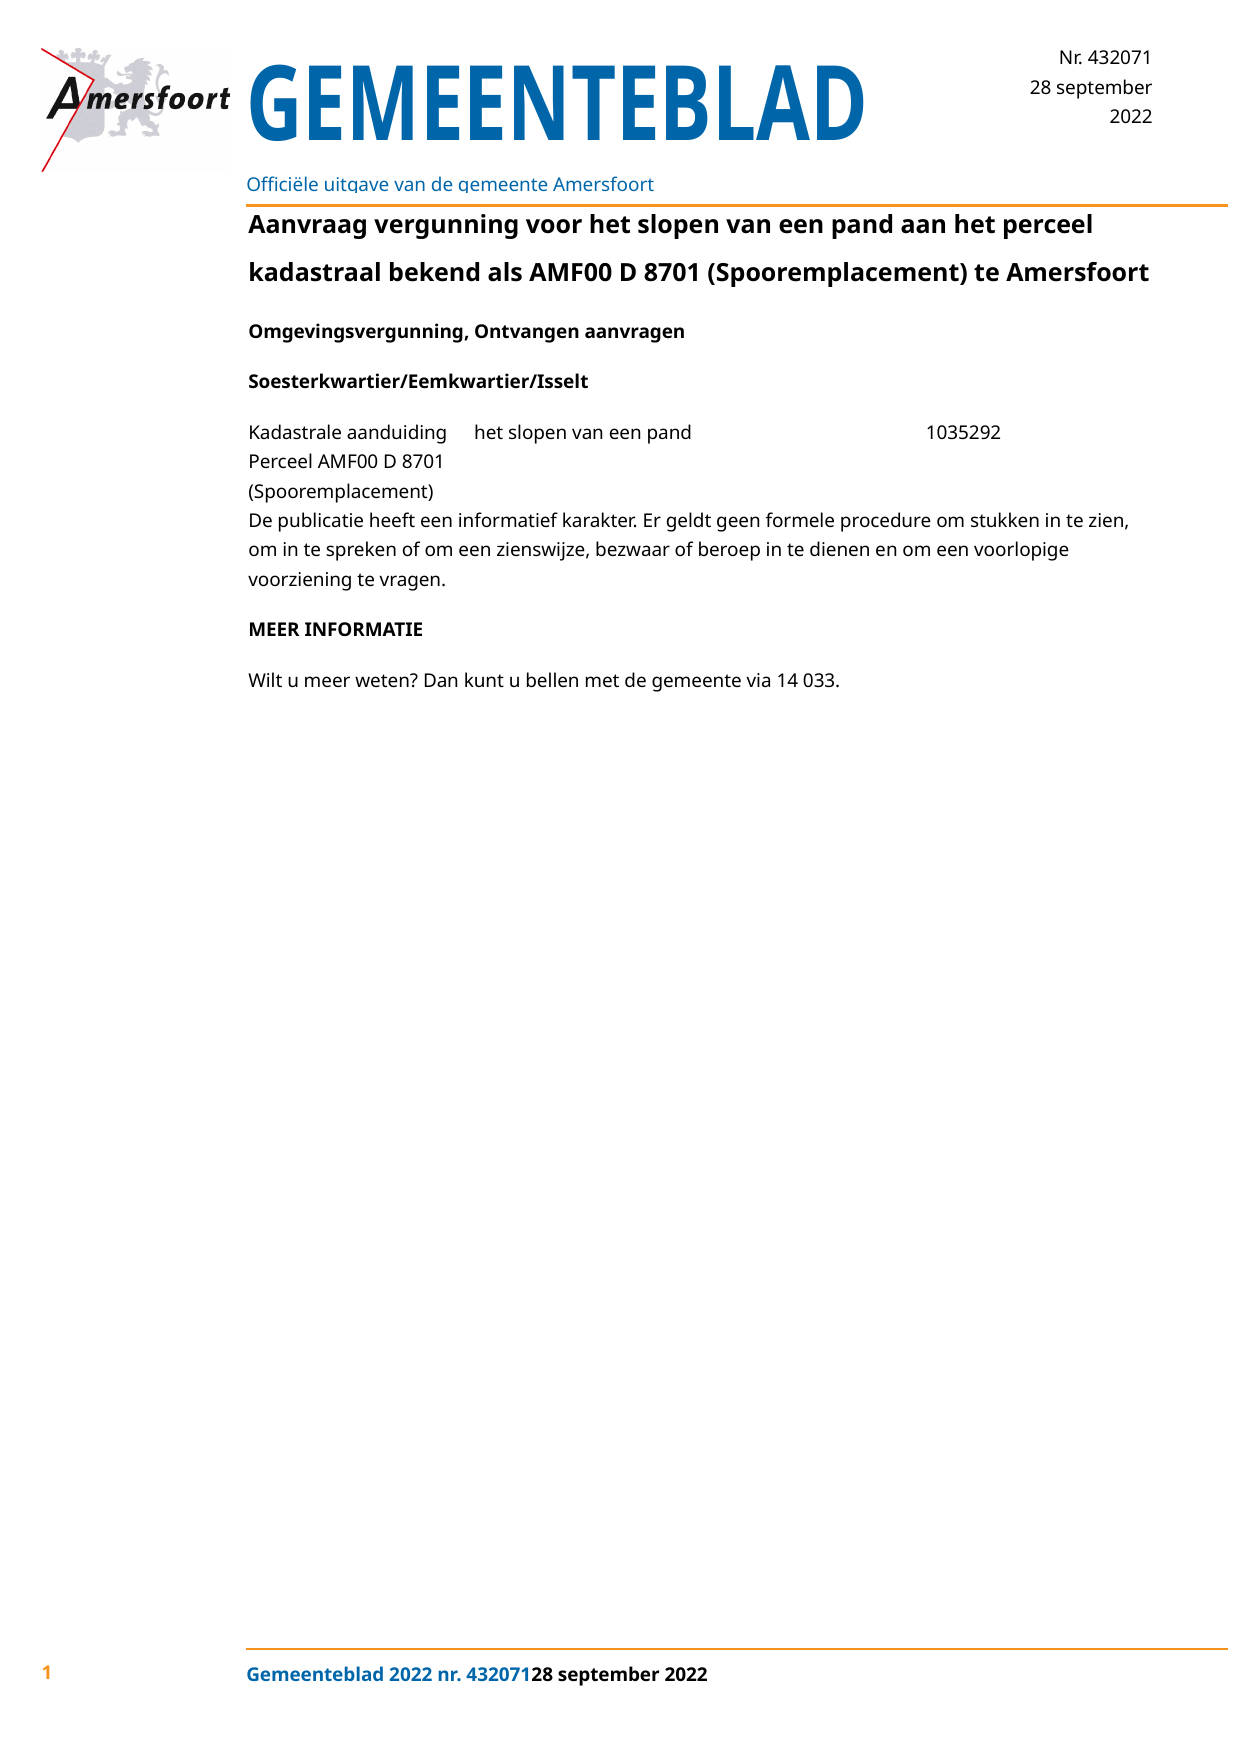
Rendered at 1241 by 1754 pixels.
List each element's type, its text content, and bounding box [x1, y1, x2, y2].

table_header Kadastrale aanduiding Perceel AMF00 D 8701 (Spooremplacement) [248, 419, 474, 504]
text Omgevingsvergunning, Ontvangen aanvragen [248, 318, 1152, 344]
picture [41, 47, 231, 172]
table_header [700, 419, 926, 504]
text MEER INFORMATIE [248, 617, 1152, 642]
text Wilt u meer weten? Dan kunt u bellen met de gemeente via 14 033. [248, 667, 1152, 693]
table_header 1035292 [926, 419, 1152, 504]
text Aanvraag vergunning voor het slopen van een pand aan het perceel kadastraal bekend als AMF00 D 8701 (Spooremplacement) te Amersfoort [248, 207, 1152, 288]
text De publicatie heeft een informatief karakter. Er geldt geen formele procedure om stukken in te zien, om in te spreken of om een zienswijze, bezwaar of beroep in te dienen en om een voorlopige voorziening te vragen. [248, 507, 1152, 592]
text Soesterkwartier/Eemkwartier/Isselt [248, 368, 1152, 394]
table_header het slopen van een pand [474, 419, 700, 504]
